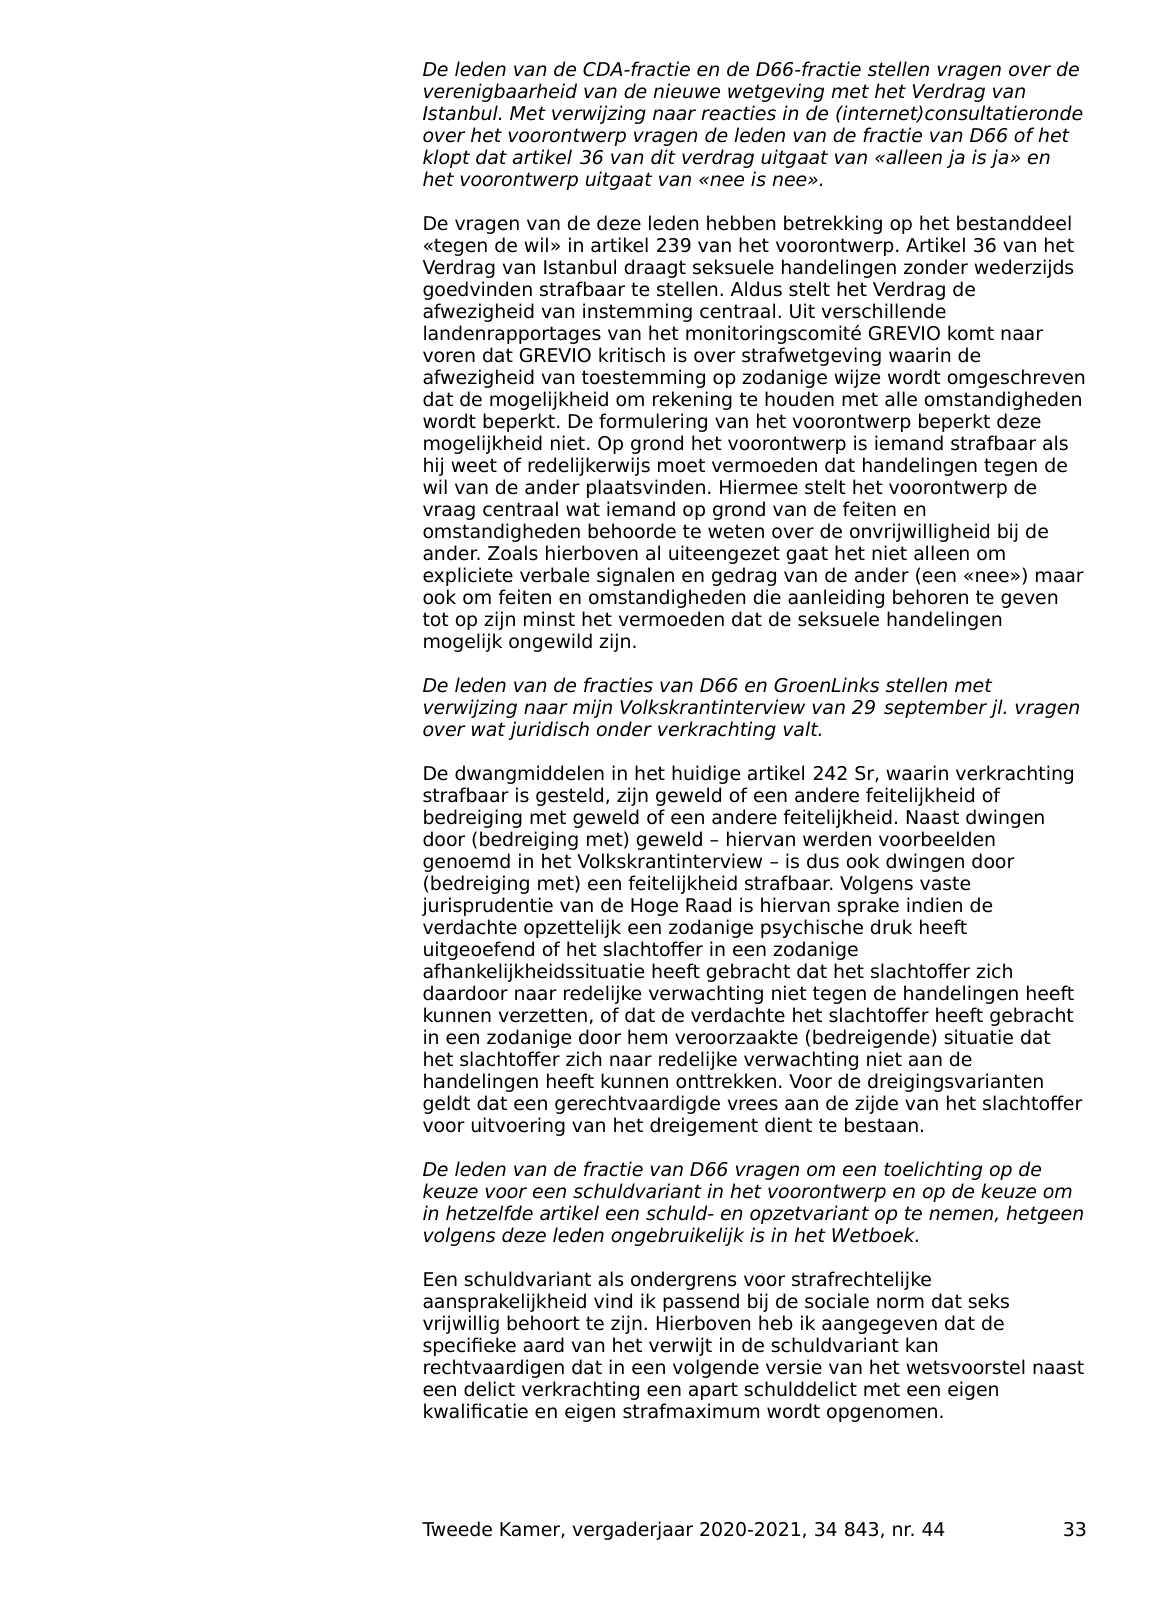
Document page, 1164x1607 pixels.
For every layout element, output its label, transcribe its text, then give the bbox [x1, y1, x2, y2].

text De leden van de fracties van D66 en GroenLinks stellen met verwijzing naar mijn Volkskrantinterview van 29 september jl. vragen over wat juridisch onder verkrachting valt. [422, 675, 1087, 741]
text De leden van de CDA-fractie en de D66-fractie stellen vragen over de verenigbaarheid van de nieuwe wetgeving met het Verdrag van Istanbul. Met verwijzing naar reacties in de (internet)consultatieronde over het voorontwerp vragen de leden van de fractie van D66 of het klopt dat artikel 36 van dit verdrag uitgaat van «alleen ja is ja» en het voorontwerp uitgaat van «nee is nee». [422, 59, 1087, 191]
text De dwangmiddelen in het huidige artikel 242 Sr, waarin verkrachting strafbaar is gesteld, zijn geweld of een andere feitelijkheid of bedreiging met geweld of een andere feitelijkheid. Naast dwingen door (bedreiging met) geweld – hiervan werden voorbeelden genoemd in het Volkskrantinterview – is dus ook dwingen door (bedreiging met) een feitelijkheid strafbaar. Volgens vaste jurisprudentie van de Hoge Raad is hiervan sprake indien de verdachte opzettelijk een zodanige psychische druk heeft uitgeoefend of het slachtoffer in een zodanige afhankelijkheidssituatie heeft gebracht dat het slachtoffer zich daardoor naar redelijke verwachting niet tegen de handelingen heeft kunnen verzetten, of dat de verdachte het slachtoffer heeft gebracht in een zodanige door hem veroorzaakte (bedreigende) situatie dat het slachtoffer zich naar redelijke verwachting niet aan de handelingen heeft kunnen onttrekken. Voor de dreigingsvarianten geldt dat een gerechtvaardigde vrees aan de zijde van het slachtoffer voor uitvoering van het dreigement dient te bestaan. [422, 763, 1087, 1137]
text De leden van de fractie van D66 vragen om een toelichting op de keuze voor een schuldvariant in het voorontwerp en op de keuze om in hetzelfde artikel een schuld- en opzetvariant op te nemen, hetgeen volgens deze leden ongebruikelijk is in het Wetboek. [422, 1159, 1087, 1247]
text Een schuldvariant als ondergrens voor strafrechtelijke aansprakelijkheid vind ik passend bij de sociale norm dat seks vrijwillig behoort te zijn. Hierboven heb ik aangegeven dat de specifieke aard van het verwijt in de schuldvariant kan rechtvaardigen dat in een volgende versie van het wetsvoorstel naast een delict verkrachting een apart schulddelict met een eigen kwalificatie en eigen strafmaximum wordt opgenomen. [422, 1269, 1087, 1423]
text De vragen van de deze leden hebben betrekking op het bestanddeel «tegen de wil» in artikel 239 van het voorontwerp. Artikel 36 van het Verdrag van Istanbul draagt seksuele handelingen zonder wederzijds goedvinden strafbaar te stellen. Aldus stelt het Verdrag de afwezigheid van instemming centraal. Uit verschillende landenrapportages van het monitoringscomité GREVIO komt naar voren dat GREVIO kritisch is over strafwetgeving waarin de afwezigheid van toestemming op zodanige wijze wordt omgeschreven dat de mogelijkheid om rekening te houden met alle omstandigheden wordt beperkt. De formulering van het voorontwerp beperkt deze mogelijkheid niet. Op grond het voorontwerp is iemand strafbaar als hij weet of redelijkerwijs moet vermoeden dat handelingen tegen de wil van de ander plaatsvinden. Hiermee stelt het voorontwerp de vraag centraal wat iemand op grond van de feiten en omstandigheden behoorde te weten over de onvrijwilligheid bij de ander. Zoals hierboven al uiteengezet gaat het niet alleen om expliciete verbale signalen en gedrag van de ander (een «nee») maar ook om feiten en omstandigheden die aanleiding behoren te geven tot op zijn minst het vermoeden dat de seksuele handelingen mogelijk ongewild zijn. [422, 213, 1087, 653]
